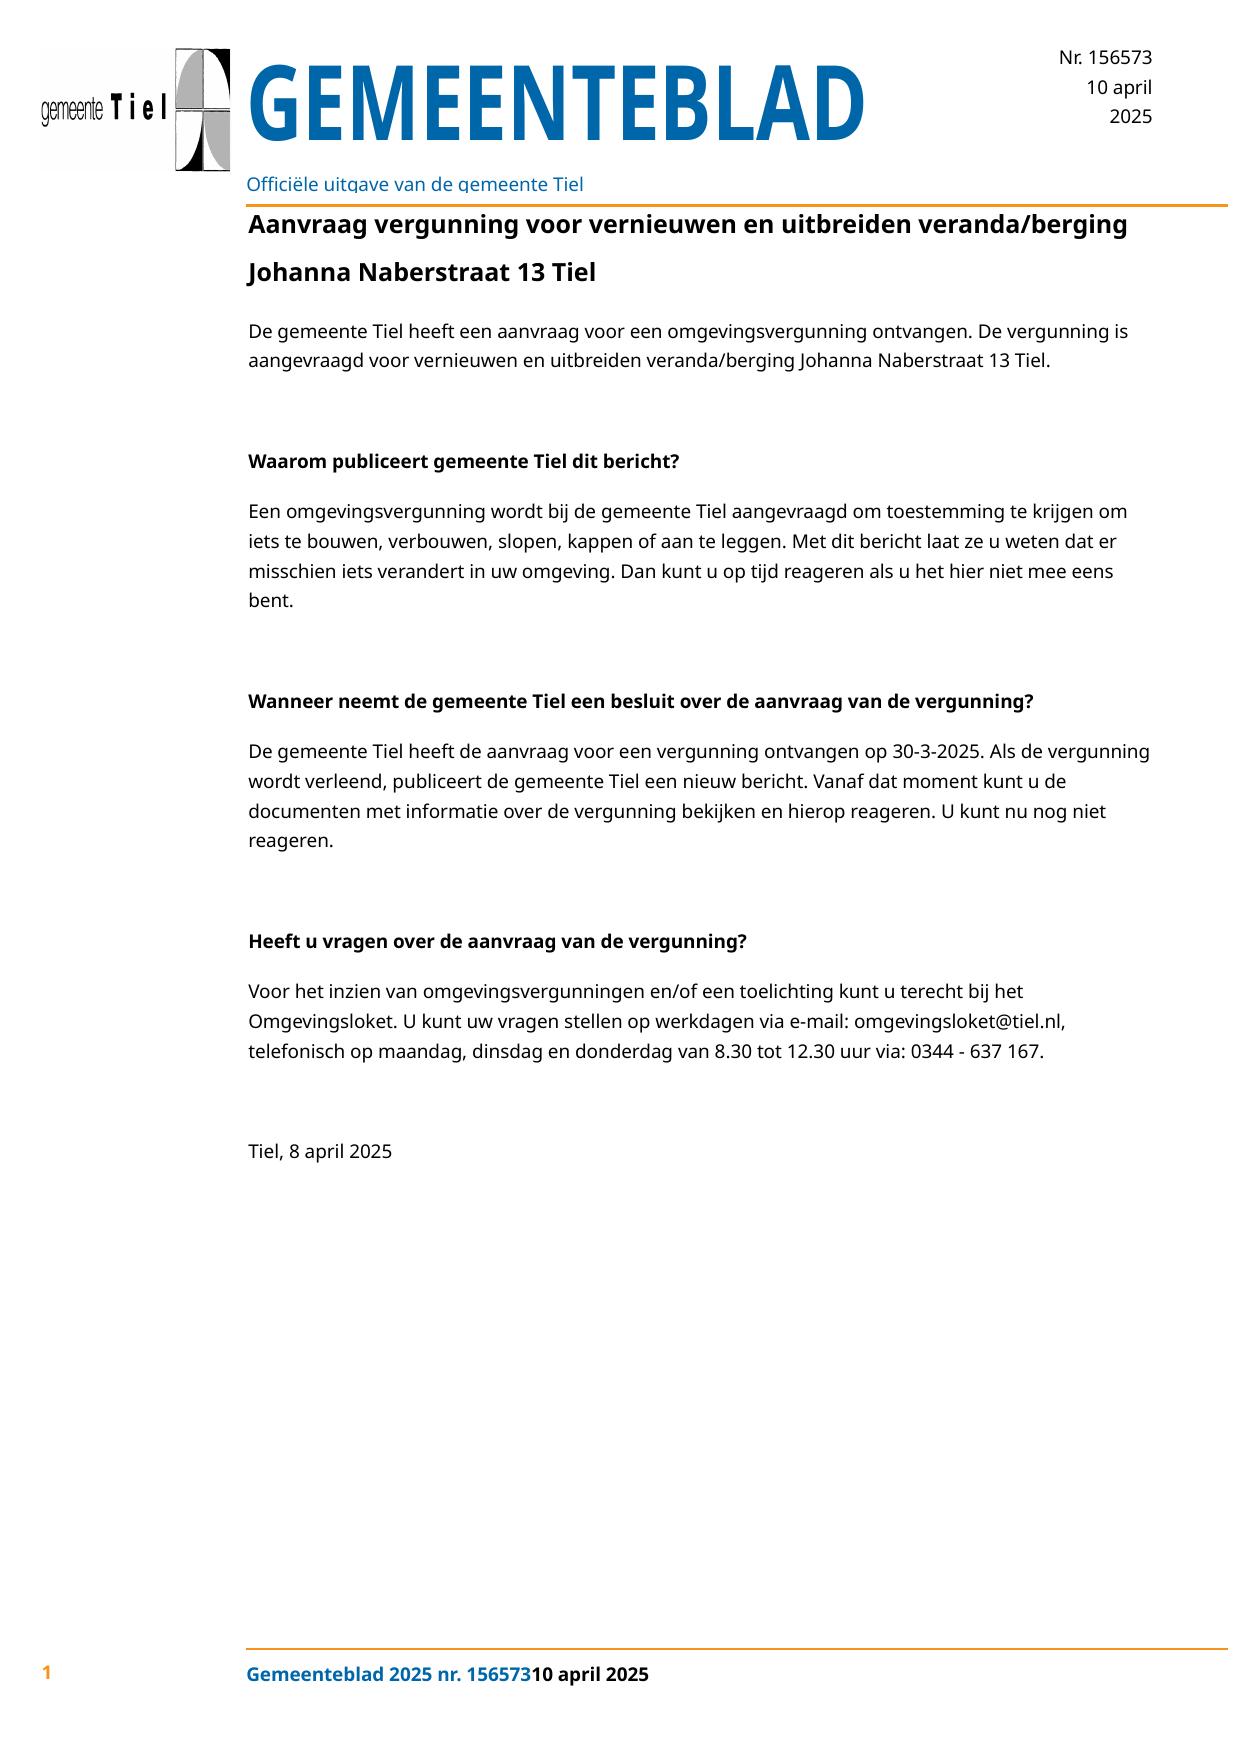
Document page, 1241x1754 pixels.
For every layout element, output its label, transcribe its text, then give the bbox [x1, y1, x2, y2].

text De gemeente Tiel heeft de aanvraag voor een vergunning ontvangen op 30-3-2025. Als de vergunning wordt verleend, publiceert de gemeente Tiel een nieuw bericht. Vanaf dat moment kunt u de documenten met informatie over de vergunning bekijken en hierop reageren. U kunt nu nog niet reageren. [248, 739, 1152, 853]
picture [41, 47, 231, 172]
text Wanneer neemt de gemeente Tiel een besluit over de aanvraag van de vergunning? [248, 688, 1152, 714]
text Waarom publiceert gemeente Tiel dit bericht? [248, 448, 1152, 474]
text Voor het inzien van omgevingsvergunningen en/of een toelichting kunt u terecht bij het Omgevingsloket. U kunt uw vragen stellen op werkdagen via e-mail: omgevingsloket@tiel.nl, telefonisch op maandag, dinsdag en donderdag van 8.30 tot 12.30 uur via: 0344 - 637 167. [248, 979, 1152, 1064]
text Een omgevingsvergunning wordt bij de gemeente Tiel aangevraagd om toestemming te krijgen om iets te bouwen, verbouwen, slopen, kappen of aan te leggen. Met dit bericht laat ze u weten dat er misschien iets verandert in uw omgeving. Dan kunt u op tijd reageren als u het hier niet mee eens bent. [248, 499, 1152, 613]
text De gemeente Tiel heeft een aanvraag voor een omgevingsvergunning ontvangen. De vergunning is aangevraagd voor vernieuwen en uitbreiden veranda/berging Johanna Naberstraat 13 Tiel. [248, 318, 1152, 373]
text Heeft u vragen over de aanvraag van de vergunning? [248, 928, 1152, 954]
text Tiel, 8 april 2025 [248, 1139, 1152, 1164]
text Aanvraag vergunning voor vernieuwen en uitbreiden veranda/berging Johanna Naberstraat 13 Tiel [248, 207, 1152, 288]
